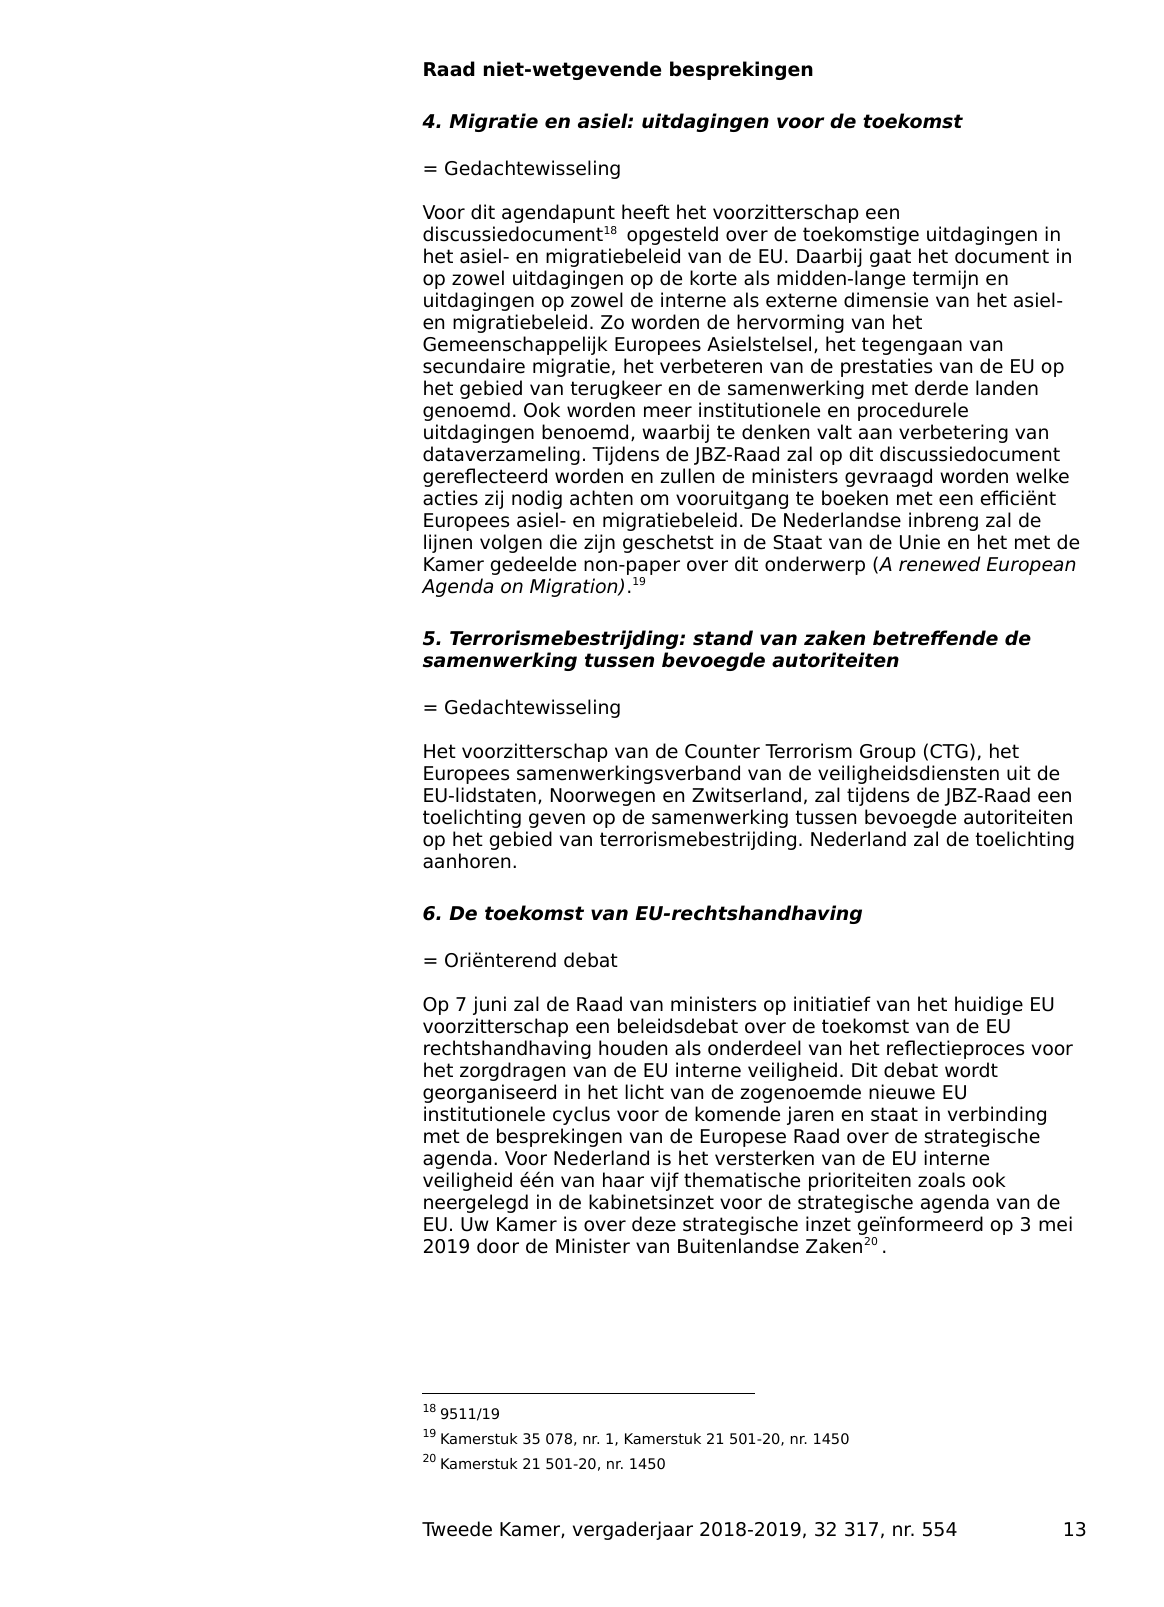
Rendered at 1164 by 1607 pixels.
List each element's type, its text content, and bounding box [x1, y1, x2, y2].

text Voor dit agendapunt heeft het voorzitterschap een discussiedocument opgesteld over de toekomstige uitdagingen in het asiel- en migratiebeleid van de EU. Daarbij gaat het document in op zowel uitdagingen op de korte als midden-lange termijn en uitdagingen op zowel de interne als externe dimensie van het asiel- en migratiebeleid. Zo worden de hervorming van het Gemeenschappelijk Europees Asielstelsel, het tegengaan van secundaire migratie, het verbeteren van de prestaties van de EU op het gebied van terugkeer en de samenwerking met derde landen genoemd. Ook worden meer institutionele en procedurele uitdagingen benoemd, waarbij te denken valt aan verbetering van dataverzameling. Tijdens de JBZ-Raad zal op dit discussiedocument gereflecteerd worden en zullen de ministers gevraagd worden welke acties zij nodig achten om vooruitgang te boeken met een efficiënt Europees asiel- en migratiebeleid. De Nederlandse inbreng zal de lijnen volgen die zijn geschetst in de Staat van de Unie en het met de Kamer gedeelde non-paper over dit onderwerp (A renewed European Agenda on Migration). [422, 202, 1087, 598]
text Het voorzitterschap van de Counter Terrorism Group (CTG), het Europees samenwerkingsverband van de veiligheidsdiensten uit de EU-lidstaten, Noorwegen en Zwitserland, zal tijdens de JBZ-Raad een toelichting geven op de samenwerking tussen bevoegde autoriteiten op het gebied van terrorismebestrijding. Nederland zal de toelichting aanhoren. [422, 741, 1087, 873]
text Kamerstuk 35 078, nr. 1, Kamerstuk 21 501-20, nr. 1450 [422, 1427, 1087, 1449]
subtitle 4. Migratie en asiel: uitdagingen voor de toekomst [422, 111, 1087, 133]
subtitle 5. Terrorismebestrijding: stand van zaken betreffende de samenwerking tussen bevoegde autoriteiten [422, 628, 1087, 672]
text = Gedachtewisseling [422, 697, 1087, 719]
subtitle 6. De toekomst van EU-rechtshandhaving [422, 903, 1087, 925]
subtitle Raad niet-wetgevende besprekingen [422, 59, 1087, 81]
text = Gedachtewisseling [422, 158, 1087, 180]
text = Oriënterend debat [422, 950, 1087, 972]
text Kamerstuk 21 501-20, nr. 1450 [422, 1452, 1087, 1474]
text Op 7 juni zal de Raad van ministers op initiatief van het huidige EU voorzitterschap een beleidsdebat over de toekomst van de EU rechtshandhaving houden als onderdeel van het reflectieproces voor het zorgdragen van de EU interne veiligheid. Dit debat wordt georganiseerd in het licht van de zogenoemde nieuwe EU institutionele cyclus voor de komende jaren en staat in verbinding met de besprekingen van de Europese Raad over de strategische agenda. Voor Nederland is het versterken van de EU interne veiligheid één van haar vijf thematische prioriteiten zoals ook neergelegd in de kabinetsinzet voor de strategische agenda van de EU. Uw Kamer is over deze strategische inzet geïnformeerd op 3 mei 2019 door de Minister van Buitenlandse Zaken. [422, 994, 1087, 1258]
text 9511/19 [422, 1402, 1087, 1424]
